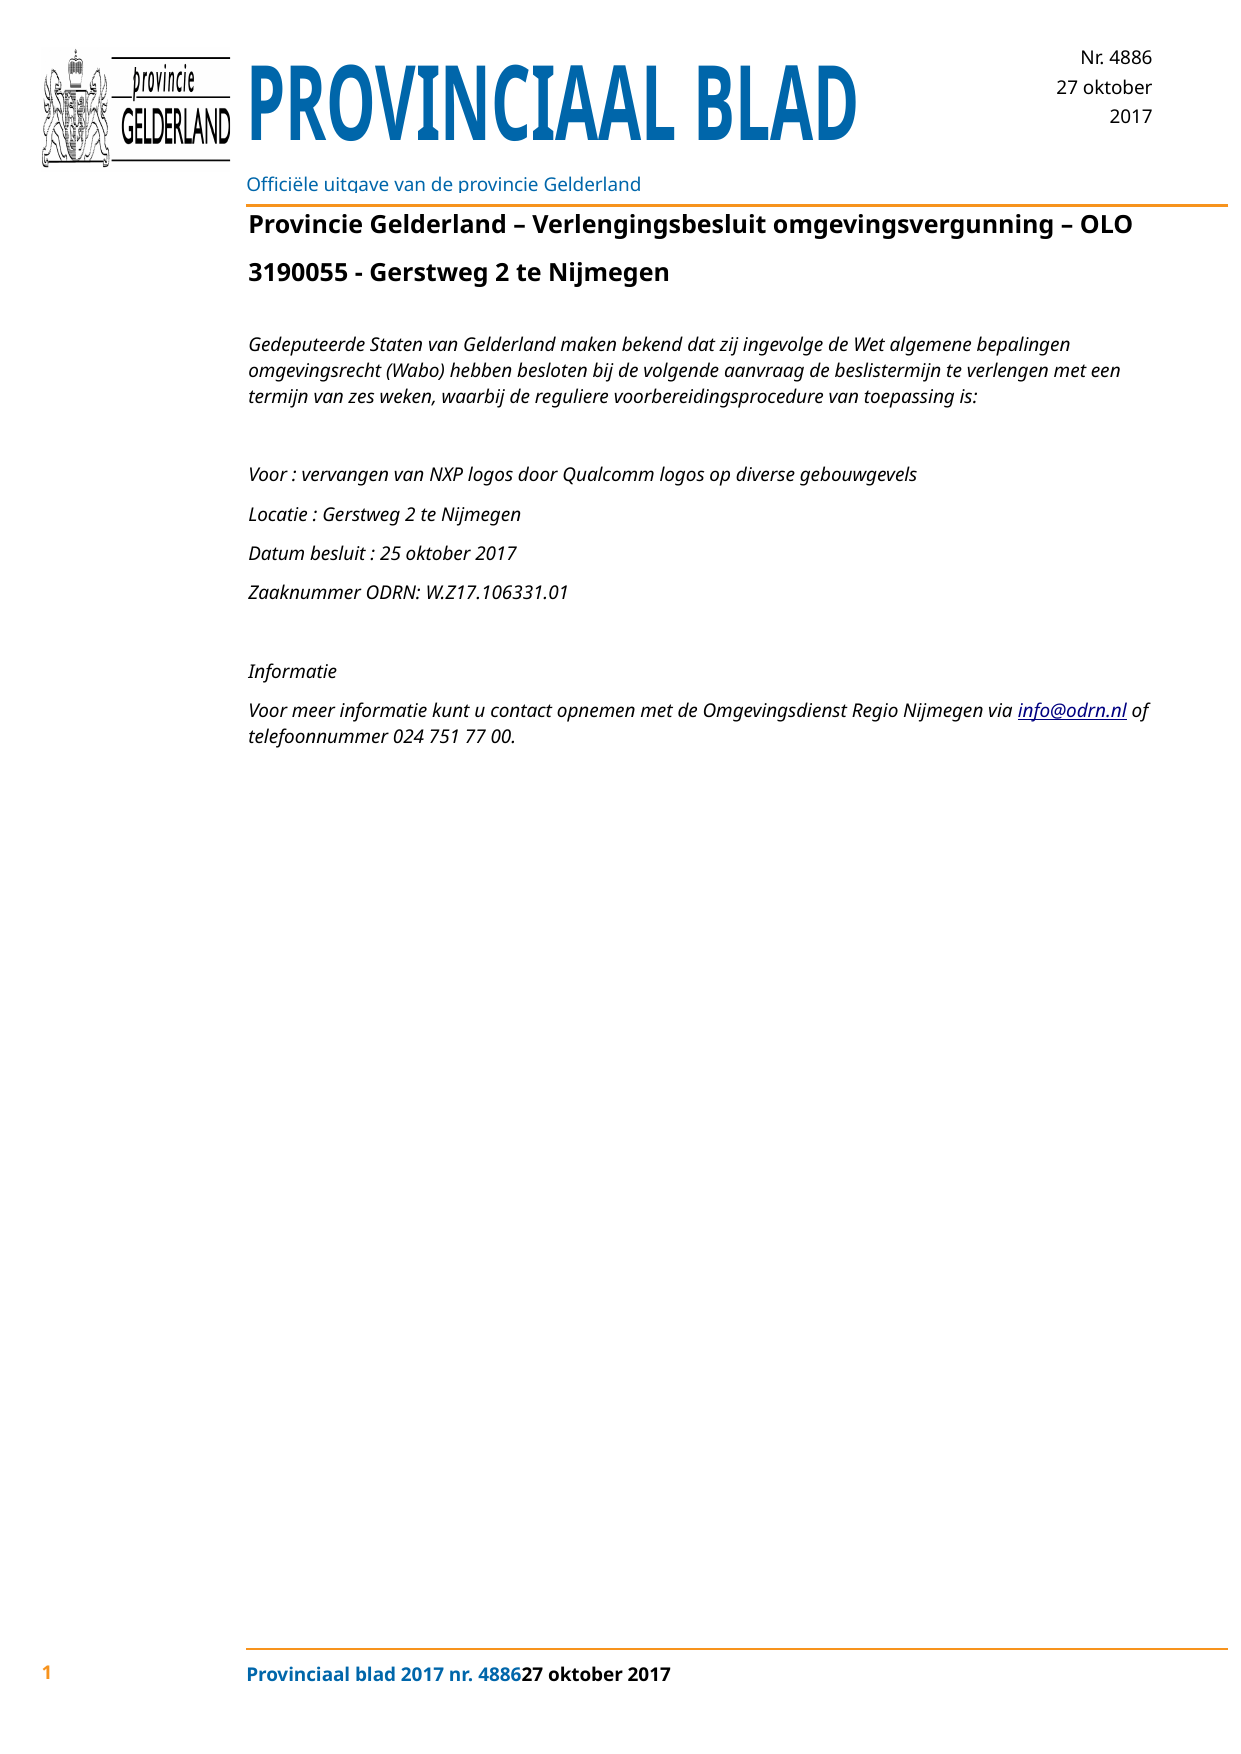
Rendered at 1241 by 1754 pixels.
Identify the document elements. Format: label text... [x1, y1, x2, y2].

text Voor : vervangen van NXP logos door Qualcomm logos op diverse gebouwgevels [248, 461, 1152, 487]
text Voor meer informatie kunt u contact opnemen met de Omgevingsdienst Regio Nijmegen via info@odrn.nl of telefoonnummer 024 751 77 00. [248, 697, 1152, 748]
text Locatie : Gerstweg 2 te Nijmegen [248, 501, 1152, 526]
text Gedeputeerde Staten van Gelderland maken bekend dat zij ingevolge de Wet algemene bepalingen omgevingsrecht (Wabo) hebben besloten bij de volgende aanvraag de beslistermijn te verlengen met een termijn van zes weken, waarbij de reguliere voorbereidingsprocedure van toepassing is: [248, 331, 1152, 409]
text Datum besluit : 25 oktober 2017 [248, 540, 1152, 566]
text Zaaknummer ODRN: W.Z17.106331.01 [248, 579, 1152, 605]
text Provincie Gelderland – Verlengingsbesluit omgevingsvergunning – OLO 3190055 - Gerstweg 2 te Nijmegen [248, 207, 1152, 288]
text Informatie [248, 658, 1152, 683]
picture [41, 47, 231, 172]
